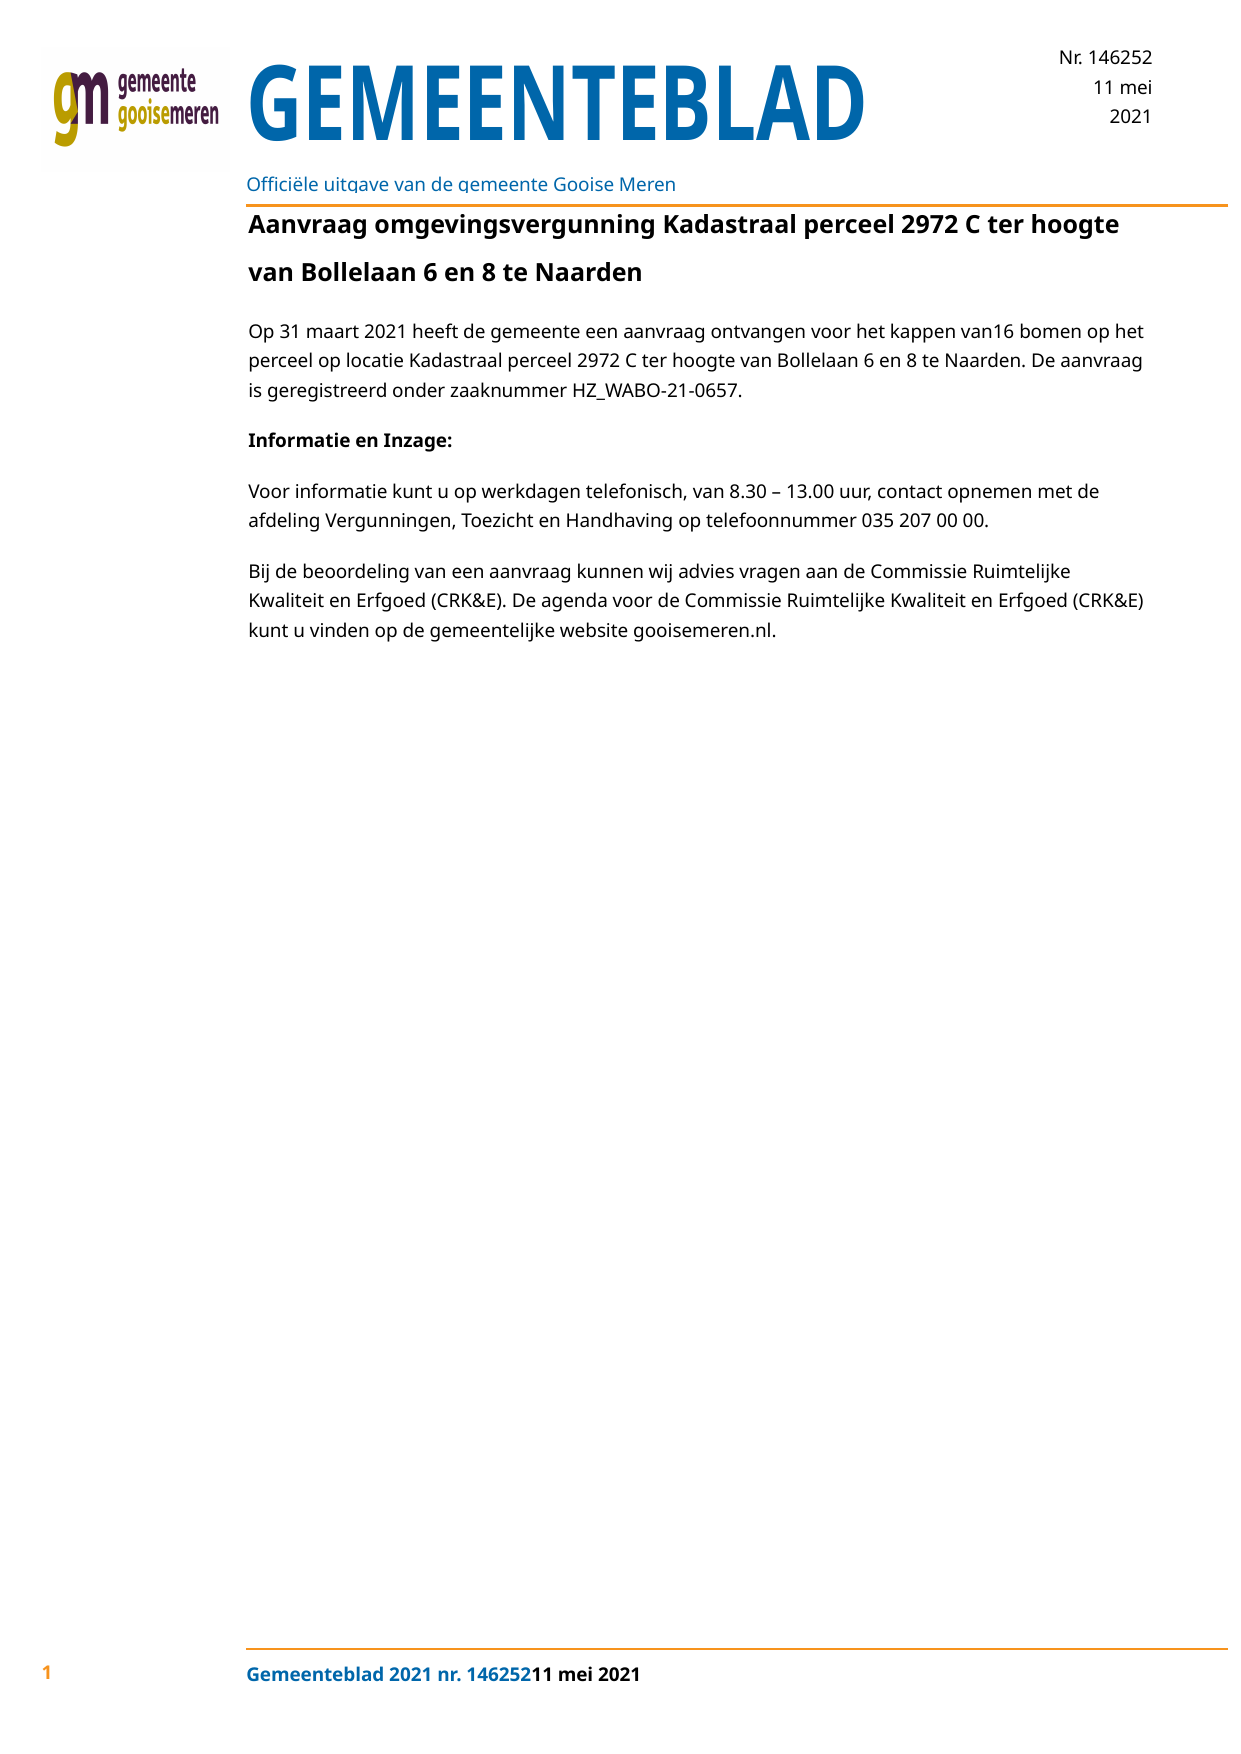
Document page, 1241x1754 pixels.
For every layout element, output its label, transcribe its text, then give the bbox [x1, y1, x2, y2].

text Informatie en Inzage: [248, 427, 1152, 453]
text Voor informatie kunt u op werkdagen telefonisch, van 8.30 – 13.00 uur, contact opnemen met de afdeling Vergunningen, Toezicht en Handhaving op telefoonnummer 035 207 00 00. [248, 478, 1152, 533]
text Aanvraag omgevingsvergunning Kadastraal perceel 2972 C ter hoogte van Bollelaan 6 en 8 te Naarden [248, 207, 1152, 288]
text Bij de beoordeling van een aanvraag kunnen wij advies vragen aan de Commissie Ruimtelijke Kwaliteit en Erfgoed (CRK&E). De agenda voor de Commissie Ruimtelijke Kwaliteit en Erfgoed (CRK&E) kunt u vinden op de gemeentelijke website gooisemeren.nl. [248, 558, 1152, 643]
picture [41, 47, 231, 172]
text Op 31 maart 2021 heeft de gemeente een aanvraag ontvangen voor het kappen van16 bomen op het perceel op locatie Kadastraal perceel 2972 C ter hoogte van Bollelaan 6 en 8 te Naarden. De aanvraag is geregistreerd onder zaaknummer HZ_WABO-21-0657. [248, 318, 1152, 403]
